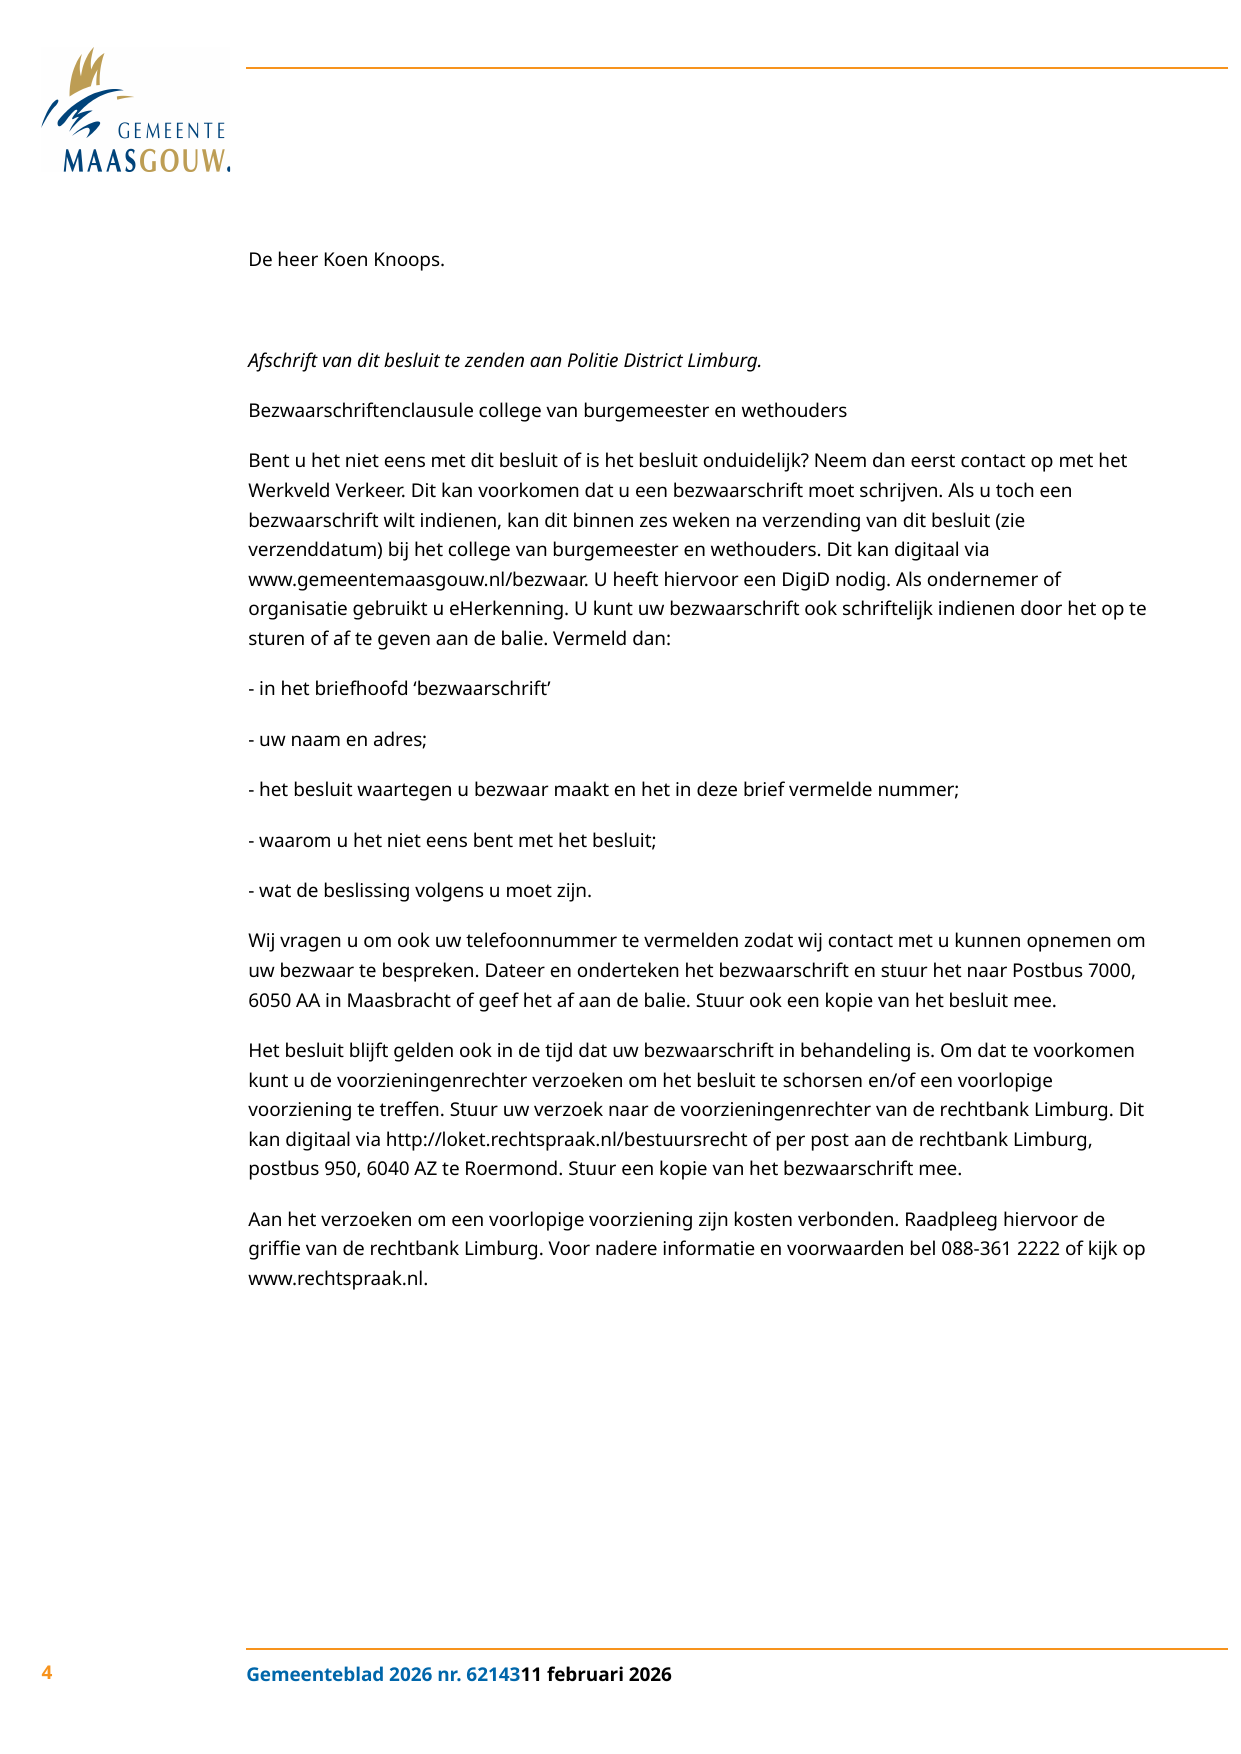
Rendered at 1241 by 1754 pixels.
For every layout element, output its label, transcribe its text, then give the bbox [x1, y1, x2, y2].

text - wat de beslissing volgens u moet zijn. [248, 877, 1152, 903]
text Aan het verzoeken om een voorlopige voorziening zijn kosten verbonden. Raadpleeg hiervoor de griffie van de rechtbank Limburg. Voor nadere informatie en voorwaarden bel 088-361 2222 of kijk op www.rechtspraak.nl. [248, 1206, 1152, 1291]
text - in het briefhoofd ‘bezwaarschrift’ [248, 676, 1152, 701]
text Het besluit blijft gelden ook in de tijd dat uw bezwaarschrift in behandeling is. Om dat te voorkomen kunt u de voorzieningenrechter verzoeken om het besluit te schorsen en/of een voorlopige voorziening te treffen. Stuur uw verzoek naar de voorzieningenrechter van de rechtbank Limburg. Dit kan digitaal via http://loket.rechtspraak.nl/bestuursrecht of per post aan de rechtbank Limburg, postbus 950, 6040 AZ te Roermond. Stuur een kopie van het bezwaarschrift mee. [248, 1037, 1152, 1181]
text - waarom u het niet eens bent met het besluit; [248, 827, 1152, 853]
picture [41, 47, 231, 172]
text Bent u het niet eens met dit besluit of is het besluit onduidelijk? Neem dan eerst contact op met het Werkveld Verkeer. Dit kan voorkomen dat u een bezwaarschrift moet schrijven. Als u toch een bezwaarschrift wilt indienen, kan dit binnen zes weken na verzending van dit besluit (zie verzenddatum) bij het college van burgemeester en wethouders. Dit kan digitaal via www.gemeentemaasgouw.nl/bezwaar. U heeft hiervoor een DigiD nodig. Als ondernemer of organisatie gebruikt u eHerkenning. U kunt uw bezwaarschrift ook schriftelijk indienen door het op te sturen of af te geven aan de balie. Vermeld dan: [248, 448, 1152, 651]
text De heer Koen Knoops. [248, 246, 1152, 272]
text Bezwaarschriftenclausule college van burgemeester en wethouders [248, 397, 1152, 423]
text Wij vragen u om ook uw telefoonnummer te vermelden zodat wij contact met u kunnen opnemen om uw bezwaar te bespreken. Dateer en onderteken het bezwaarschrift en stuur het naar Postbus 7000, 6050 AA in Maasbracht of geef het af aan de balie. Stuur ook een kopie van het besluit mee. [248, 928, 1152, 1013]
text Afschrift van dit besluit te zenden aan Politie District Limburg. [248, 347, 1152, 373]
text - het besluit waartegen u bezwaar maakt en het in deze brief vermelde nummer; [248, 776, 1152, 802]
text - uw naam en adres; [248, 726, 1152, 752]
